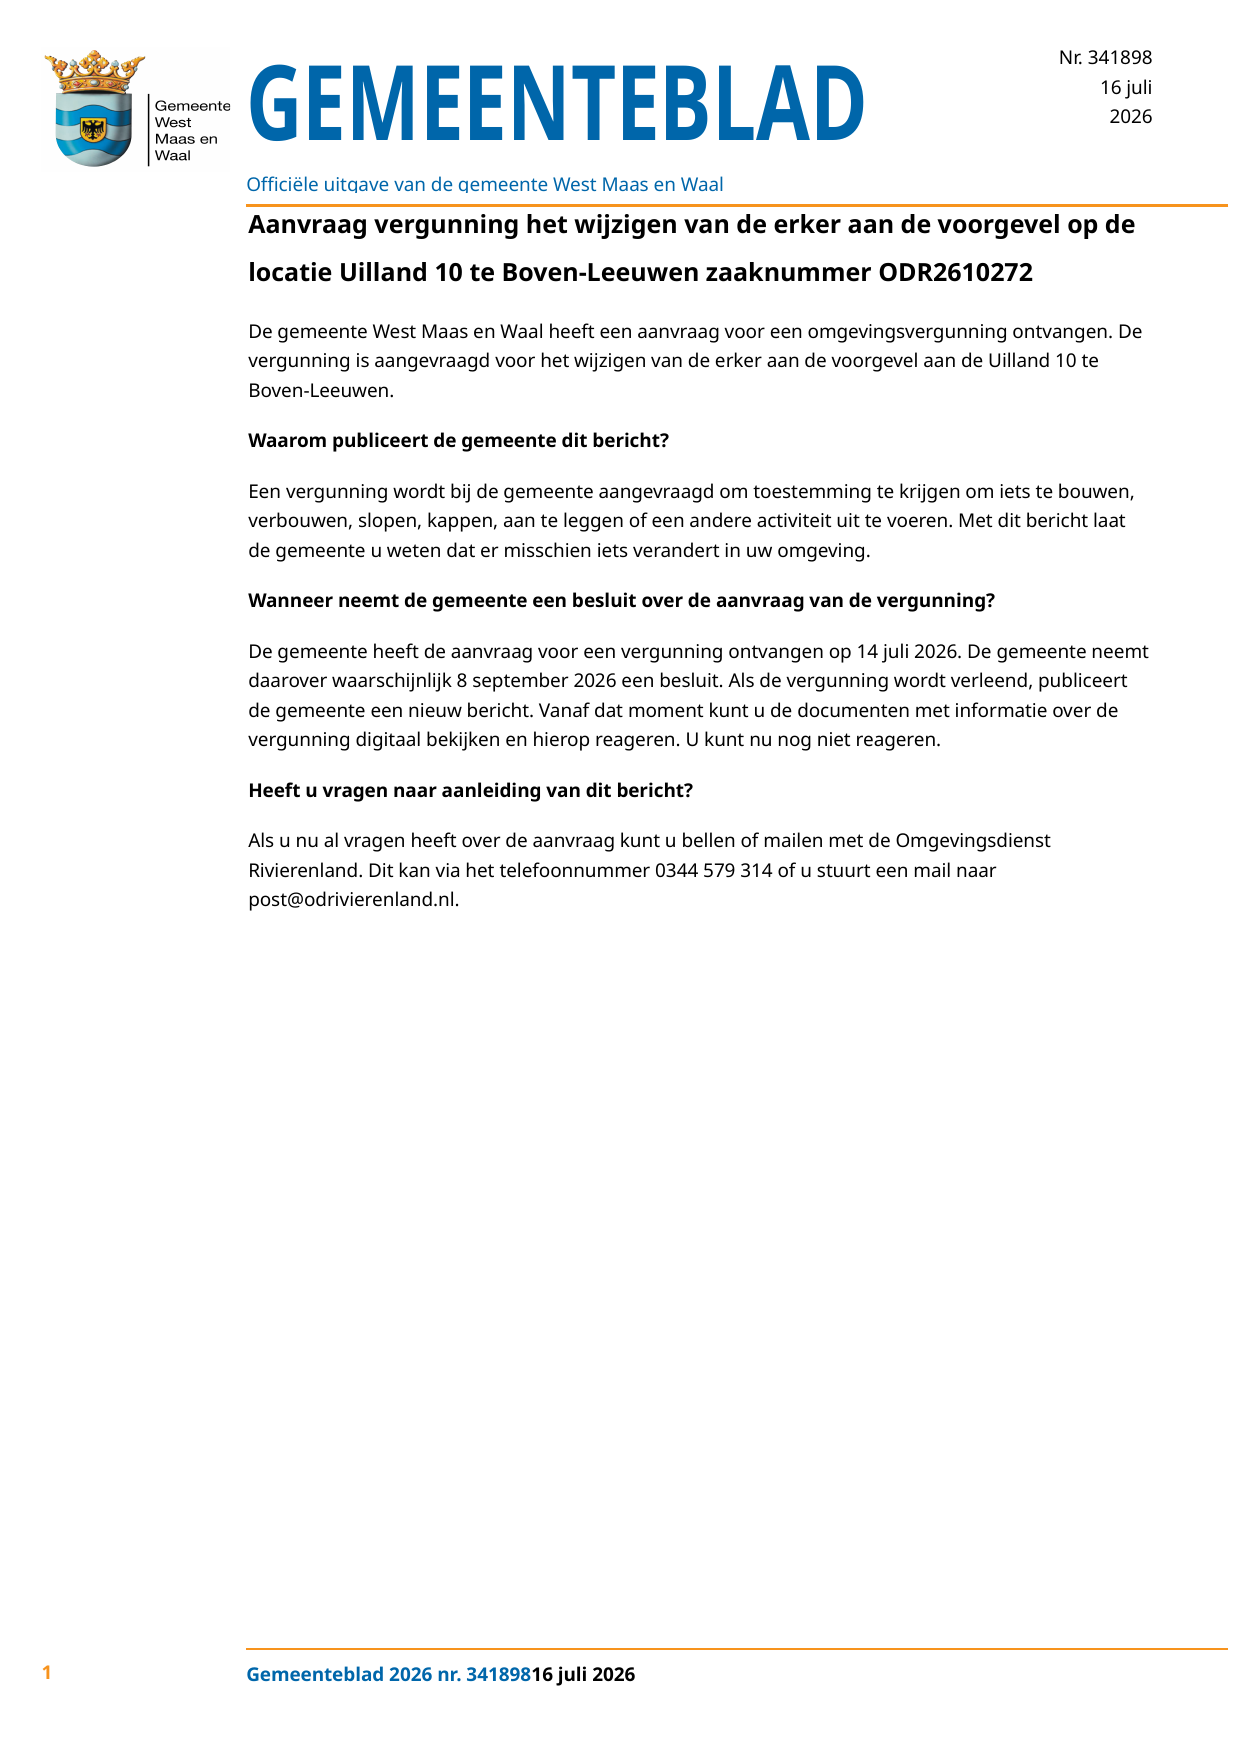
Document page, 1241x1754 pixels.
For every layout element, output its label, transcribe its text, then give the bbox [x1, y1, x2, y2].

picture [41, 47, 231, 172]
text Wanneer neemt de gemeente een besluit over de aanvraag van de vergunning? [248, 587, 1152, 613]
text De gemeente heeft de aanvraag voor een vergunning ontvangen op 14 juli 2026. De gemeente neemt daarover waarschijnlijk 8 september 2026 een besluit. Als de vergunning wordt verleend, publiceert de gemeente een nieuw bericht. Vanaf dat moment kunt u de documenten met informatie over de vergunning digitaal bekijken en hierop reageren. U kunt nu nog niet reageren. [248, 638, 1152, 752]
text Waarom publiceert de gemeente dit bericht? [248, 427, 1152, 453]
text Heeft u vragen naar aanleiding van dit bericht? [248, 777, 1152, 803]
text Als u nu al vragen heeft over de aanvraag kunt u bellen of mailen met de Omgevingsdienst Rivierenland. Dit kan via het telefoonnummer 0344 579 314 of u stuurt een mail naar post@odrivierenland.nl. [248, 827, 1152, 912]
text Een vergunning wordt bij de gemeente aangevraagd om toestemming te krijgen om iets te bouwen, verbouwen, slopen, kappen, aan te leggen of een andere activiteit uit te voeren. Met dit bericht laat de gemeente u weten dat er misschien iets verandert in uw omgeving. [248, 478, 1152, 563]
text Aanvraag vergunning het wijzigen van de erker aan de voorgevel op de locatie Uilland 10 te Boven-Leeuwen zaaknummer ODR2610272 [248, 207, 1152, 288]
text De gemeente West Maas en Waal heeft een aanvraag voor een omgevingsvergunning ontvangen. De vergunning is aangevraagd voor het wijzigen van de erker aan de voorgevel aan de Uilland 10 te Boven-Leeuwen. [248, 318, 1152, 403]
